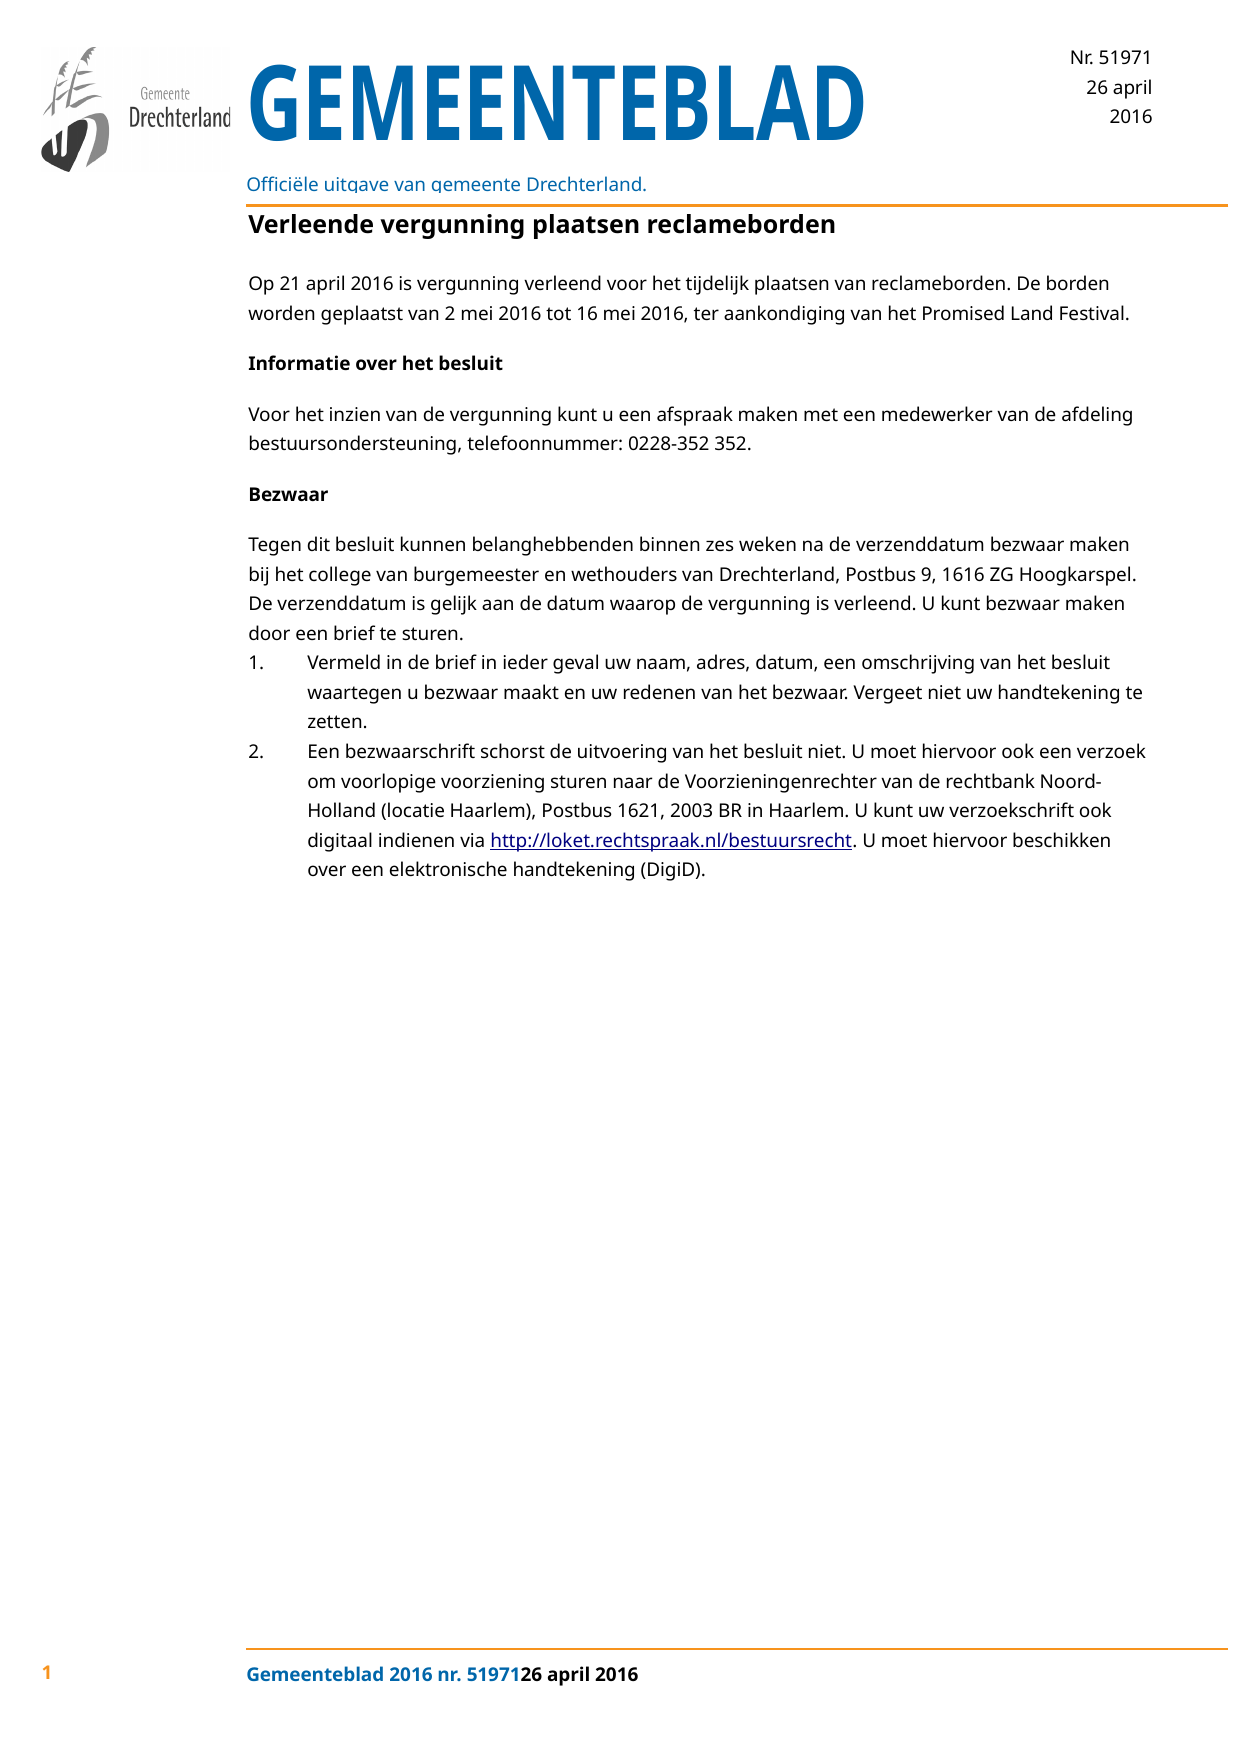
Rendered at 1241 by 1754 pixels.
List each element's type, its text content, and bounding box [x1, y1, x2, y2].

text Verleende vergunning plaatsen reclameborden [248, 207, 1152, 241]
text Voor het inzien van de vergunning kunt u een afspraak maken met een medewerker van de afdeling bestuursondersteuning, telefoonnummer: 0228-352 352. [248, 401, 1152, 456]
text Bezwaar [248, 481, 1152, 506]
text Op 21 april 2016 is vergunning verleend voor het tijdelijk plaatsen van reclameborden. De borden worden geplaatst van 2 mei 2016 tot 16 mei 2016, ter aankondiging van het Promised Land Festival. [248, 270, 1152, 326]
picture [41, 47, 231, 172]
text Informatie over het besluit [248, 350, 1152, 376]
list Een bezwaarschrift schorst de uitvoering van het besluit niet. U moet hiervoor ook een verzoek om voorlopige voorziening sturen naar de Voorzieningenrechter van de rechtbank Noord-Holland (locatie Haarlem), Postbus 1621, 2003 BR in Haarlem. U kunt uw verzoekschrift ook digitaal indienen via http://loket.rechtspraak.nl/bestuursrecht. U moet hiervoor beschikken over een elektronische handtekening (DigiD). [248, 738, 1152, 882]
text Tegen dit besluit kunnen belanghebbenden binnen zes weken na de verzenddatum bezwaar maken bij het college van burgemeester en wethouders van Drechterland, Postbus 9, 1616 ZG Hoogkarspel. De verzenddatum is gelijk aan de datum waarop de vergunning is verleend. U kunt bezwaar maken door een brief te sturen. [248, 531, 1152, 646]
list Vermeld in de brief in ieder geval uw naam, adres, datum, een omschrijving van het besluit waartegen u bezwaar maakt en uw redenen van het bezwaar. Vergeet niet uw handtekening te zetten. [248, 649, 1152, 734]
